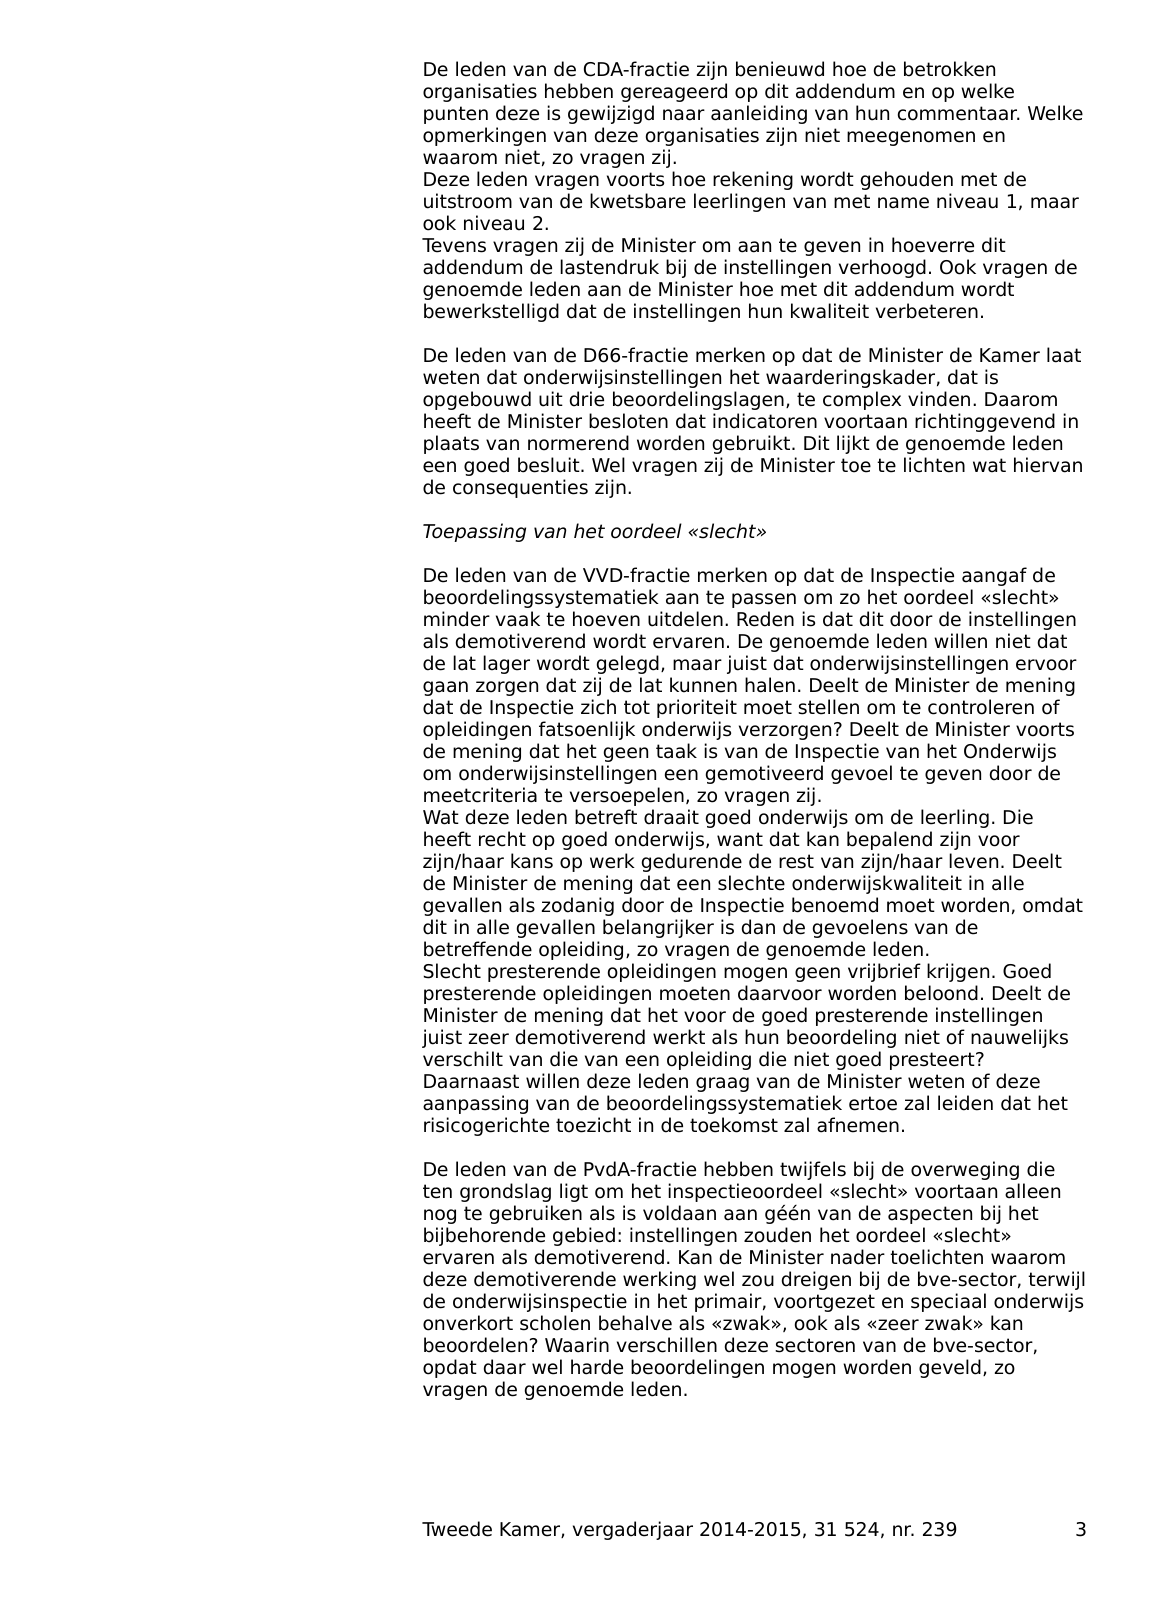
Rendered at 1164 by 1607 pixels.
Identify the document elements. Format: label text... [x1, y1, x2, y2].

text De leden van de VVD-fractie merken op dat de Inspectie aangaf de beoordelingssystematiek aan te passen om zo het oordeel «slecht» minder vaak te hoeven uitdelen. Reden is dat dit door de instellingen als demotiverend wordt ervaren. De genoemde leden willen niet dat de lat lager wordt gelegd, maar juist dat onderwijsinstellingen ervoor gaan zorgen dat zij de lat kunnen halen. Deelt de Minister de mening dat de Inspectie zich tot prioriteit moet stellen om te controleren of opleidingen fatsoenlijk onderwijs verzorgen? Deelt de Minister voorts de mening dat het geen taak is van de Inspectie van het Onderwijs om onderwijsinstellingen een gemotiveerd gevoel te geven door de meetcriteria te versoepelen, zo vragen zij. [422, 565, 1087, 807]
text Wat deze leden betreft draait goed onderwijs om de leerling. Die heeft recht op goed onderwijs, want dat kan bepalend zijn voor zijn/haar kans op werk gedurende de rest van zijn/haar leven. Deelt de Minister de mening dat een slechte onderwijskwaliteit in alle gevallen als zodanig door de Inspectie benoemd moet worden, omdat dit in alle gevallen belangrijker is dan de gevoelens van de betreffende opleiding, zo vragen de genoemde leden. [422, 807, 1087, 961]
subtitle Toepassing van het oordeel «slecht» [422, 521, 1087, 543]
text De leden van de CDA-fractie zijn benieuwd hoe de betrokken organisaties hebben gereageerd op dit addendum en op welke punten deze is gewijzigd naar aanleiding van hun commentaar. Welke opmerkingen van deze organisaties zijn niet meegenomen en waarom niet, zo vragen zij. [422, 59, 1087, 169]
text Deze leden vragen voorts hoe rekening wordt gehouden met de uitstroom van de kwetsbare leerlingen van met name niveau 1, maar ook niveau 2. [422, 169, 1087, 235]
text Tevens vragen zij de Minister om aan te geven in hoeverre dit addendum de lastendruk bij de instellingen verhoogd. Ook vragen de genoemde leden aan de Minister hoe met dit addendum wordt bewerkstelligd dat de instellingen hun kwaliteit verbeteren. [422, 235, 1087, 323]
text De leden van de D66-fractie merken op dat de Minister de Kamer laat weten dat onderwijsinstellingen het waarderingskader, dat is opgebouwd uit drie beoordelingslagen, te complex vinden. Daarom heeft de Minister besloten dat indicatoren voortaan richtinggevend in plaats van normerend worden gebruikt. Dit lijkt de genoemde leden een goed besluit. Wel vragen zij de Minister toe te lichten wat hiervan de consequenties zijn. [422, 345, 1087, 499]
text Slecht presterende opleidingen mogen geen vrijbrief krijgen. Goed presterende opleidingen moeten daarvoor worden beloond. Deelt de Minister de mening dat het voor de goed presterende instellingen juist zeer demotiverend werkt als hun beoordeling niet of nauwelijks verschilt van die van een opleiding die niet goed presteert? Daarnaast willen deze leden graag van de Minister weten of deze aanpassing van de beoordelingssystematiek ertoe zal leiden dat het risicogerichte toezicht in de toekomst zal afnemen. [422, 961, 1087, 1137]
text De leden van de PvdA-fractie hebben twijfels bij de overweging die ten grondslag ligt om het inspectieoordeel «slecht» voortaan alleen nog te gebruiken als is voldaan aan géén van de aspecten bij het bijbehorende gebied: instellingen zouden het oordeel «slecht» ervaren als demotiverend. Kan de Minister nader toelichten waarom deze demotiverende werking wel zou dreigen bij de bve-sector, terwijl de onderwijsinspectie in het primair, voortgezet en speciaal onderwijs onverkort scholen behalve als «zwak», ook als «zeer zwak» kan beoordelen? Waarin verschillen deze sectoren van de bve-sector, opdat daar wel harde beoordelingen mogen worden geveld, zo vragen de genoemde leden. [422, 1159, 1087, 1401]
